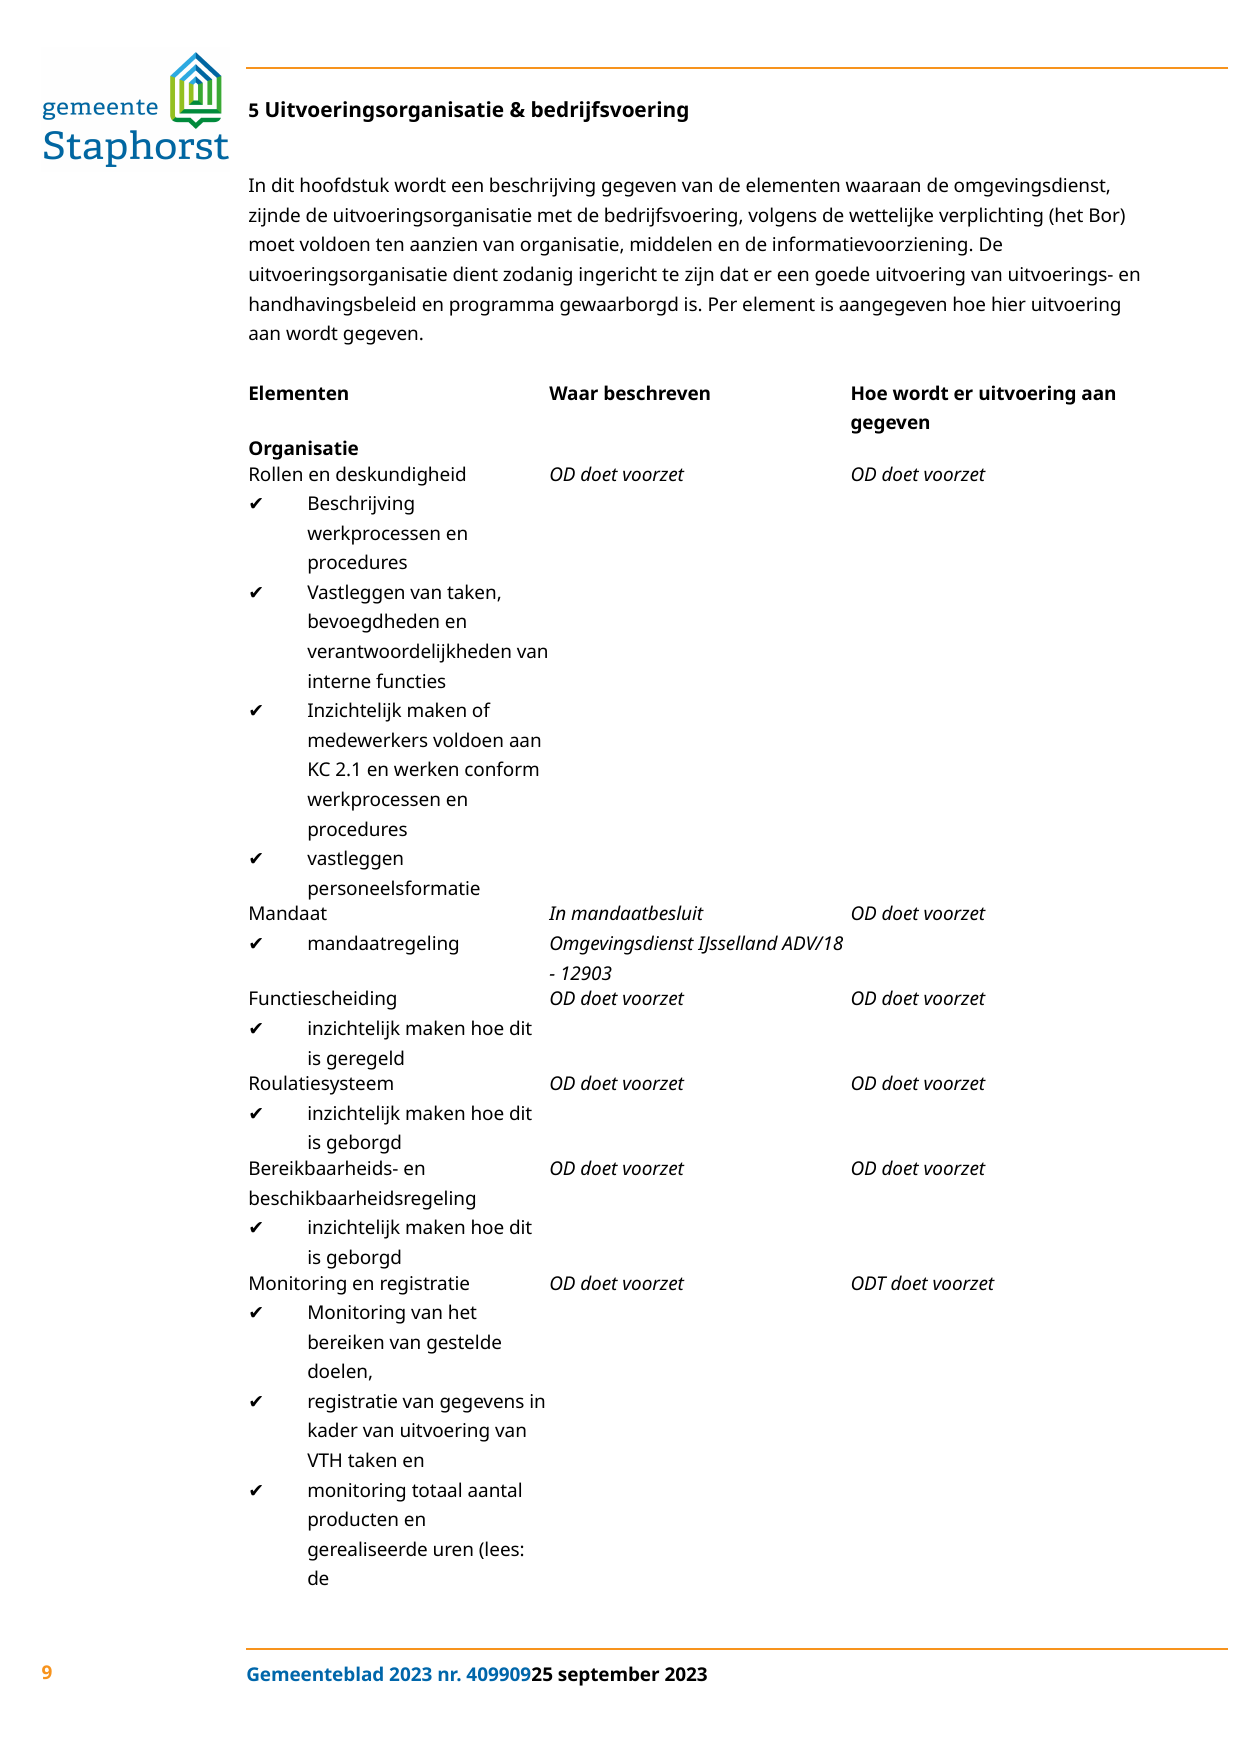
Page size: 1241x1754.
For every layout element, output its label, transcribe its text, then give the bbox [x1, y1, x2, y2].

table_cell Functiescheiding inzichtelijk maken hoe dit is geregeld [248, 986, 549, 1070]
table_header Elementen [248, 380, 549, 435]
table_cell Monitoring en registratie Monitoring van het bereiken van gestelde doelen, registratie van gegevens in kader van uitvoering van VTH taken en monitoring totaal aantal producten en gerealiseerde uren (lees: de [248, 1270, 549, 1591]
table_cell Roulatiesysteem inzichtelijk maken hoe dit is geborgd [248, 1070, 549, 1155]
table_cell ODT doet voorzet [850, 1270, 1152, 1591]
table_cell OD doet voorzet [549, 986, 850, 1070]
table_cell OD doet voorzet [549, 1155, 850, 1270]
table_cell Organisatie [248, 435, 1152, 461]
table_cell Rollen en deskundigheid Beschrijving werkprocessen en procedures Vastleggen van taken, bevoegdheden en verantwoordelijkheden van interne functies Inzichtelijk maken of medewerkers voldoen aan KC 2.1 en werken conform werkprocessen en procedures vastleggen personeelsformatie [248, 461, 549, 901]
table_cell OD doet voorzet [850, 1070, 1152, 1155]
picture [41, 47, 231, 172]
table_cell Bereikbaarheids- en beschikbaarheidsregeling inzichtelijk maken hoe dit is geborgd [248, 1155, 549, 1270]
table_cell OD doet voorzet [850, 1155, 1152, 1270]
text 5 Uitvoeringsorganisatie & bedrijfsvoering [248, 95, 1152, 123]
table_header Hoe wordt er uitvoering aan gegeven [850, 380, 1152, 435]
table_cell OD doet voorzet [850, 986, 1152, 1070]
table_cell OD doet voorzet [850, 901, 1152, 986]
table_cell In mandaatbesluit Omgevingsdienst IJsselland ADV/18 - 12903 [549, 901, 850, 986]
table_cell Mandaat mandaatregeling [248, 901, 549, 986]
table_cell OD doet voorzet [549, 461, 850, 901]
table_header Waar beschreven [549, 380, 850, 435]
text In dit hoofdstuk wordt een beschrijving gegeven van de elementen waaraan de omgevingsdienst, zijnde de uitvoeringsorganisatie met de bedrijfsvoering, volgens de wettelijke verplichting (het Bor) moet voldoen ten aanzien van organisatie, middelen en de informatievoorziening. De uitvoeringsorganisatie dient zodanig ingericht te zijn dat er een goede uitvoering van uitvoerings- en handhavingsbeleid en programma gewaarborgd is. Per element is aangegeven hoe hier uitvoering aan wordt gegeven. [248, 172, 1152, 346]
table_cell OD doet voorzet [549, 1070, 850, 1155]
table_cell OD doet voorzet [850, 461, 1152, 901]
table_cell OD doet voorzet [549, 1270, 850, 1591]
